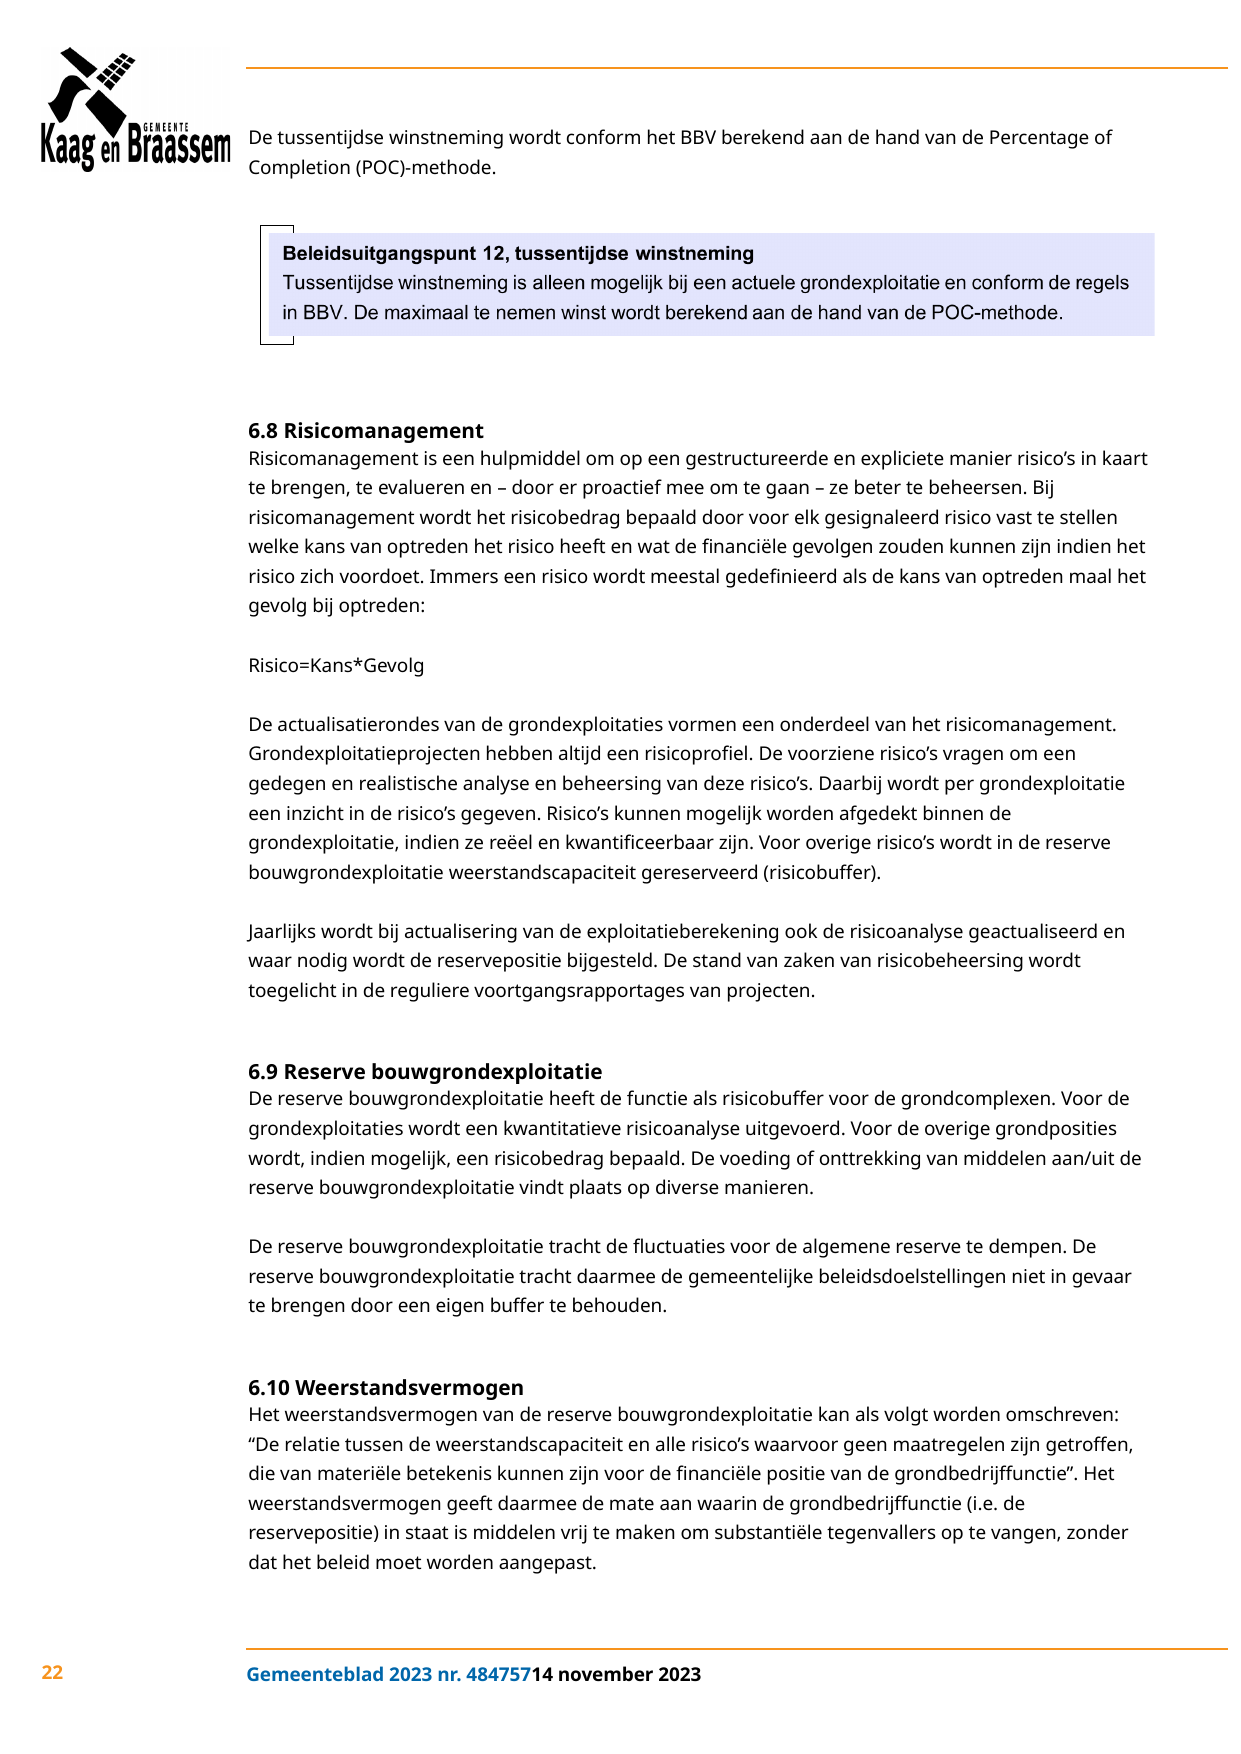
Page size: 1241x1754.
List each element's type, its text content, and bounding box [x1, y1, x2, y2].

text De reserve bouwgrondexploitatie heeft de functie als risicobuffer voor de grondcomplexen. Voor de grondexploitaties wordt een kwantitatieve risicoanalyse uitgevoerd. Voor de overige grondposities wordt, indien mogelijk, een risicobedrag bepaald. De voeding of onttrekking van middelen aan/uit de reserve bouwgrondexploitatie vindt plaats op diverse manieren. [248, 1086, 1152, 1200]
text De actualisatierondes van de grondexploitaties vormen een onderdeel van het risicomanagement. Grondexploitatieprojecten hebben altijd een risicoprofiel. De voorziene risico’s vragen om een gedegen en realistische analyse en beheersing van deze risico’s. Daarbij wordt per grondexploitatie een inzicht in de risico’s gegeven. Risico’s kunnen mogelijk worden afgedekt binnen de grondexploitatie, indien ze reëel en kwantificeerbaar zijn. Voor overige risico’s wordt in de reserve bouwgrondexploitatie weerstandscapaciteit gereserveerd (risicobuffer). [248, 711, 1152, 884]
text De reserve bouwgrondexploitatie tracht de fluctuaties voor de algemene reserve te dempen. De reserve bouwgrondexploitatie tracht daarmee de gemeentelijke beleidsdoelstellingen niet in gevaar te brengen door een eigen buffer te behouden. [248, 1233, 1152, 1318]
text 6.8 Risicomanagement [248, 416, 1152, 445]
text 6.9 Reserve bouwgrondexploitatie [248, 1057, 1152, 1086]
text Risicomanagement is een hulpmiddel om op een gestructureerde en expliciete manier risico’s in kaart te brengen, te evalueren en – door er proactief mee om te gaan – ze beter te beheersen. Bij risicomanagement wordt het risicobedrag bepaald door voor elk gesignaleerd risico vast te stellen welke kans van optreden het risico heeft en wat de financiële gevolgen zouden kunnen zijn indien het risico zich voordoet. Immers een risico wordt meestal gedefinieerd als de kans van optreden maal het gevolg bij optreden: [248, 445, 1152, 618]
text Jaarlijks wordt bij actualisering van de exploitatieberekening ook de risicoanalyse geactualiseerd en waar nodig wordt de reservepositie bijgesteld. De stand van zaken van risicobeheersing wordt toegelicht in de reguliere voortgangsrapportages van projecten. [248, 918, 1152, 1003]
picture [268, 233, 1155, 336]
text Risico=Kans*Gevolg [248, 652, 1152, 677]
text De tussentijdse winstneming wordt conform het BBV berekend aan de hand van de Percentage of Completion (POC)-methode. [248, 124, 1152, 180]
text Het weerstandsvermogen van de reserve bouwgrondexploitatie kan als volgt worden omschreven: “De relatie tussen de weerstandscapaciteit en alle risico’s waarvoor geen maatregelen zijn getroffen, die van materiële betekenis kunnen zijn voor de financiële positie van de grondbedrijffunctie”. Het weerstandsvermogen geeft daarmee de mate aan waarin de grondbedrijffunctie (i.e. de reservepositie) in staat is middelen vrij te maken om substantiële tegenvallers op te vangen, zonder dat het beleid moet worden aangepast. [248, 1401, 1152, 1575]
picture [41, 47, 231, 172]
text 6.10 Weerstandsvermogen [248, 1373, 1152, 1401]
